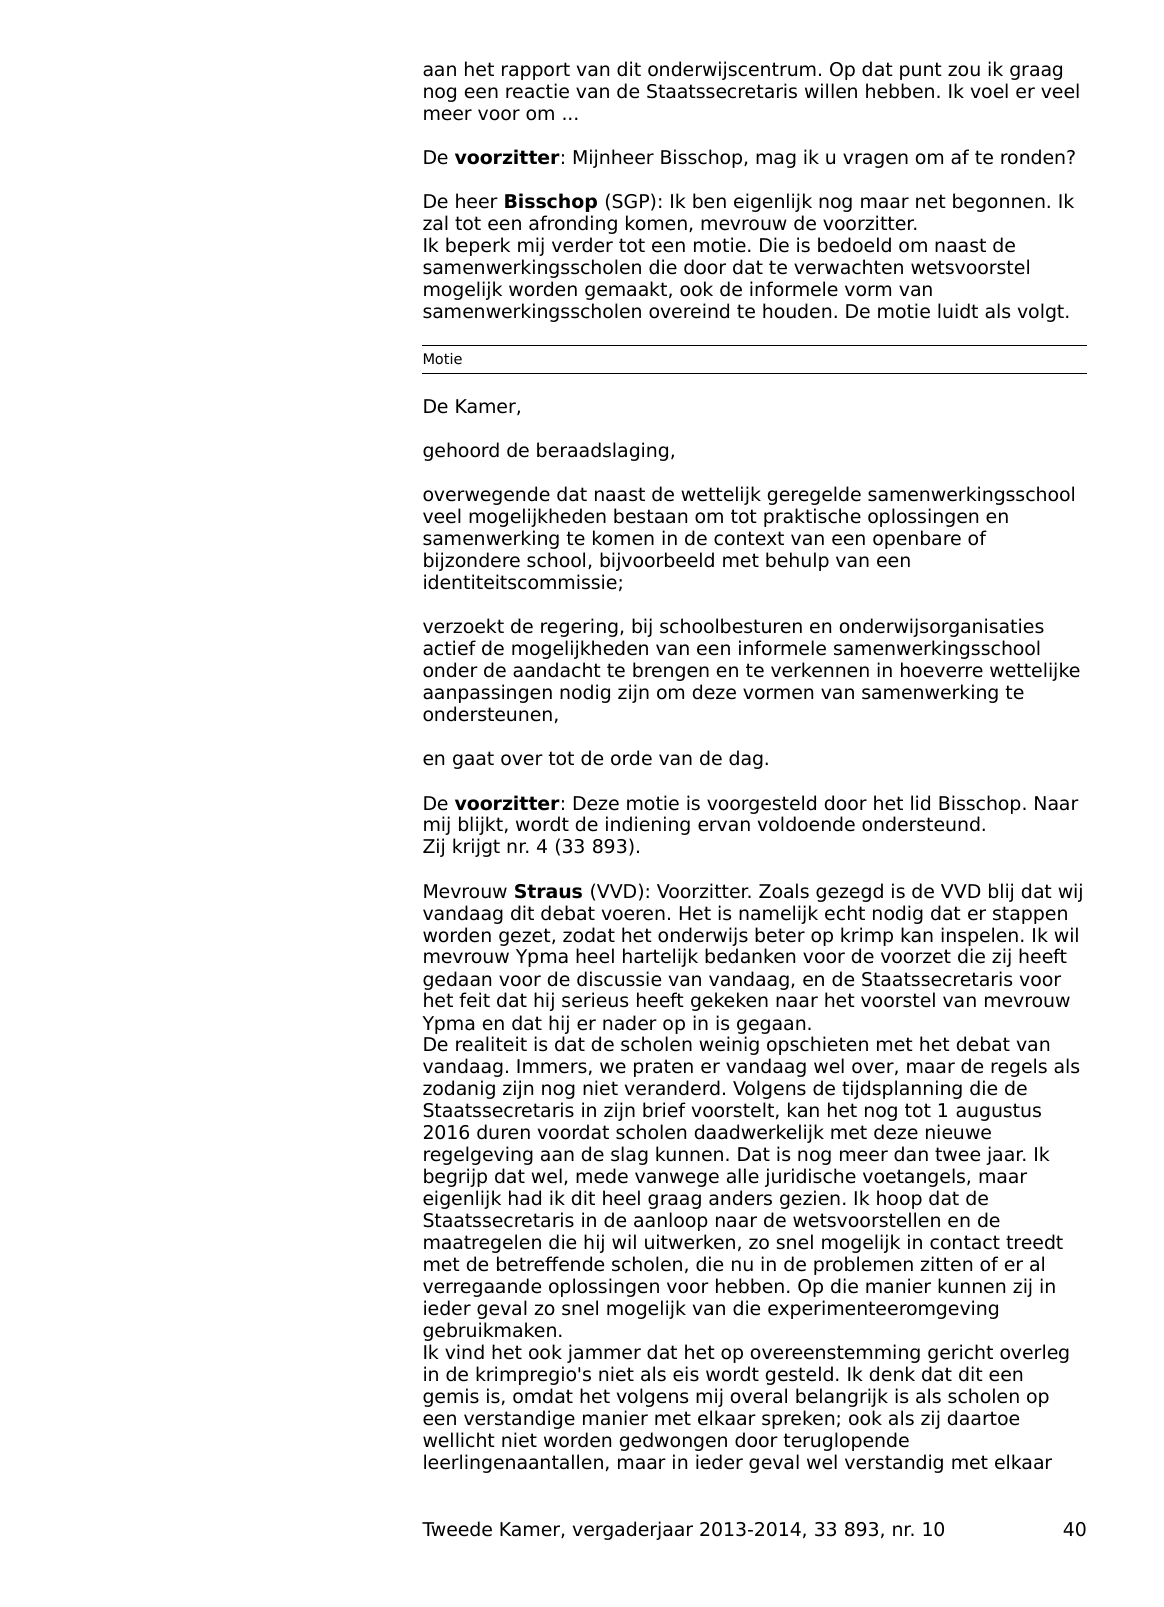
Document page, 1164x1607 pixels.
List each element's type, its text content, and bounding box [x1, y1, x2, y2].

text De Kamer, [422, 396, 1087, 418]
table_header Motie [422, 346, 1087, 372]
text gehoord de beraadslaging, [422, 440, 1087, 462]
text Mevrouw Straus (VVD): Voorzitter. Zoals gezegd is de VVD blij dat wij vandaag dit debat voeren. Het is namelijk echt nodig dat er stappen worden gezet, zodat het onderwijs beter op krimp kan inspelen. Ik wil mevrouw Ypma heel hartelijk bedanken voor de voorzet die zij heeft gedaan voor de discussie van vandaag, en de Staatssecretaris voor het feit dat hij serieus heeft gekeken naar het voorstel van mevrouw Ypma en dat hij er nader op in is gegaan. [422, 881, 1087, 1034]
text De heer Bisschop (SGP): Ik ben eigenlijk nog maar net begonnen. Ik zal tot een afronding komen, mevrouw de voorzitter. [422, 191, 1087, 235]
text De voorzitter: Mijnheer Bisschop, mag ik u vragen om af te ronden? [422, 147, 1087, 169]
text De voorzitter: Deze motie is voorgesteld door het lid Bisschop. Naar mij blijkt, wordt de indiening ervan voldoende ondersteund. [422, 792, 1087, 836]
text Ik beperk mij verder tot een motie. Die is bedoeld om naast de samenwerkingsscholen die door dat te verwachten wetsvoorstel mogelijk worden gemaakt, ook de informele vorm van samenwerkingsscholen overeind te houden. De motie luidt als volgt. [422, 235, 1087, 323]
text De realiteit is dat de scholen weinig opschieten met het debat van vandaag. Immers, we praten er vandaag wel over, maar de regels als zodanig zijn nog niet veranderd. Volgens de tijdsplanning die de Staatssecretaris in zijn brief voorstelt, kan het nog tot 1 augustus 2016 duren voordat scholen daadwerkelijk met deze nieuwe regelgeving aan de slag kunnen. Dat is nog meer dan twee jaar. Ik begrijp dat wel, mede vanwege alle juridische voetangels, maar eigenlijk had ik dit heel graag anders gezien. Ik hoop dat de Staatssecretaris in de aanloop naar de wetsvoorstellen en de maatregelen die hij wil uitwerken, zo snel mogelijk in contact treedt met de betreffende scholen, die nu in de problemen zitten of er al verregaande oplossingen voor hebben. Op die manier kunnen zij in ieder geval zo snel mogelijk van die experimenteeromgeving gebruikmaken. [422, 1034, 1087, 1342]
text en gaat over tot de orde van de dag. [422, 748, 1087, 770]
text aan het rapport van dit onderwijscentrum. Op dat punt zou ik graag nog een reactie van de Staatssecretaris willen hebben. Ik voel er veel meer voor om ... [422, 59, 1087, 125]
text Zij krijgt nr. 4 (33 893). [422, 836, 1087, 858]
text verzoekt de regering, bij schoolbesturen en onderwijsorganisaties actief de mogelijkheden van een informele samenwerkingsschool onder de aandacht te brengen en te verkennen in hoeverre wettelijke aanpassingen nodig zijn om deze vormen van samenwerking te ondersteunen, [422, 616, 1087, 726]
text Ik vind het ook jammer dat het op overeenstemming gericht overleg in de krimpregio's niet als eis wordt gesteld. Ik denk dat dit een gemis is, omdat het volgens mij overal belangrijk is als scholen op een verstandige manier met elkaar spreken; ook als zij daartoe wellicht niet worden gedwongen door teruglopende leerlingenaantallen, maar in ieder geval wel verstandig met elkaar [422, 1342, 1087, 1474]
text overwegende dat naast de wettelijk geregelde samenwerkingsschool veel mogelijkheden bestaan om tot praktische oplossingen en samenwerking te komen in de context van een openbare of bijzondere school, bijvoorbeeld met behulp van een identiteitscommissie; [422, 484, 1087, 594]
